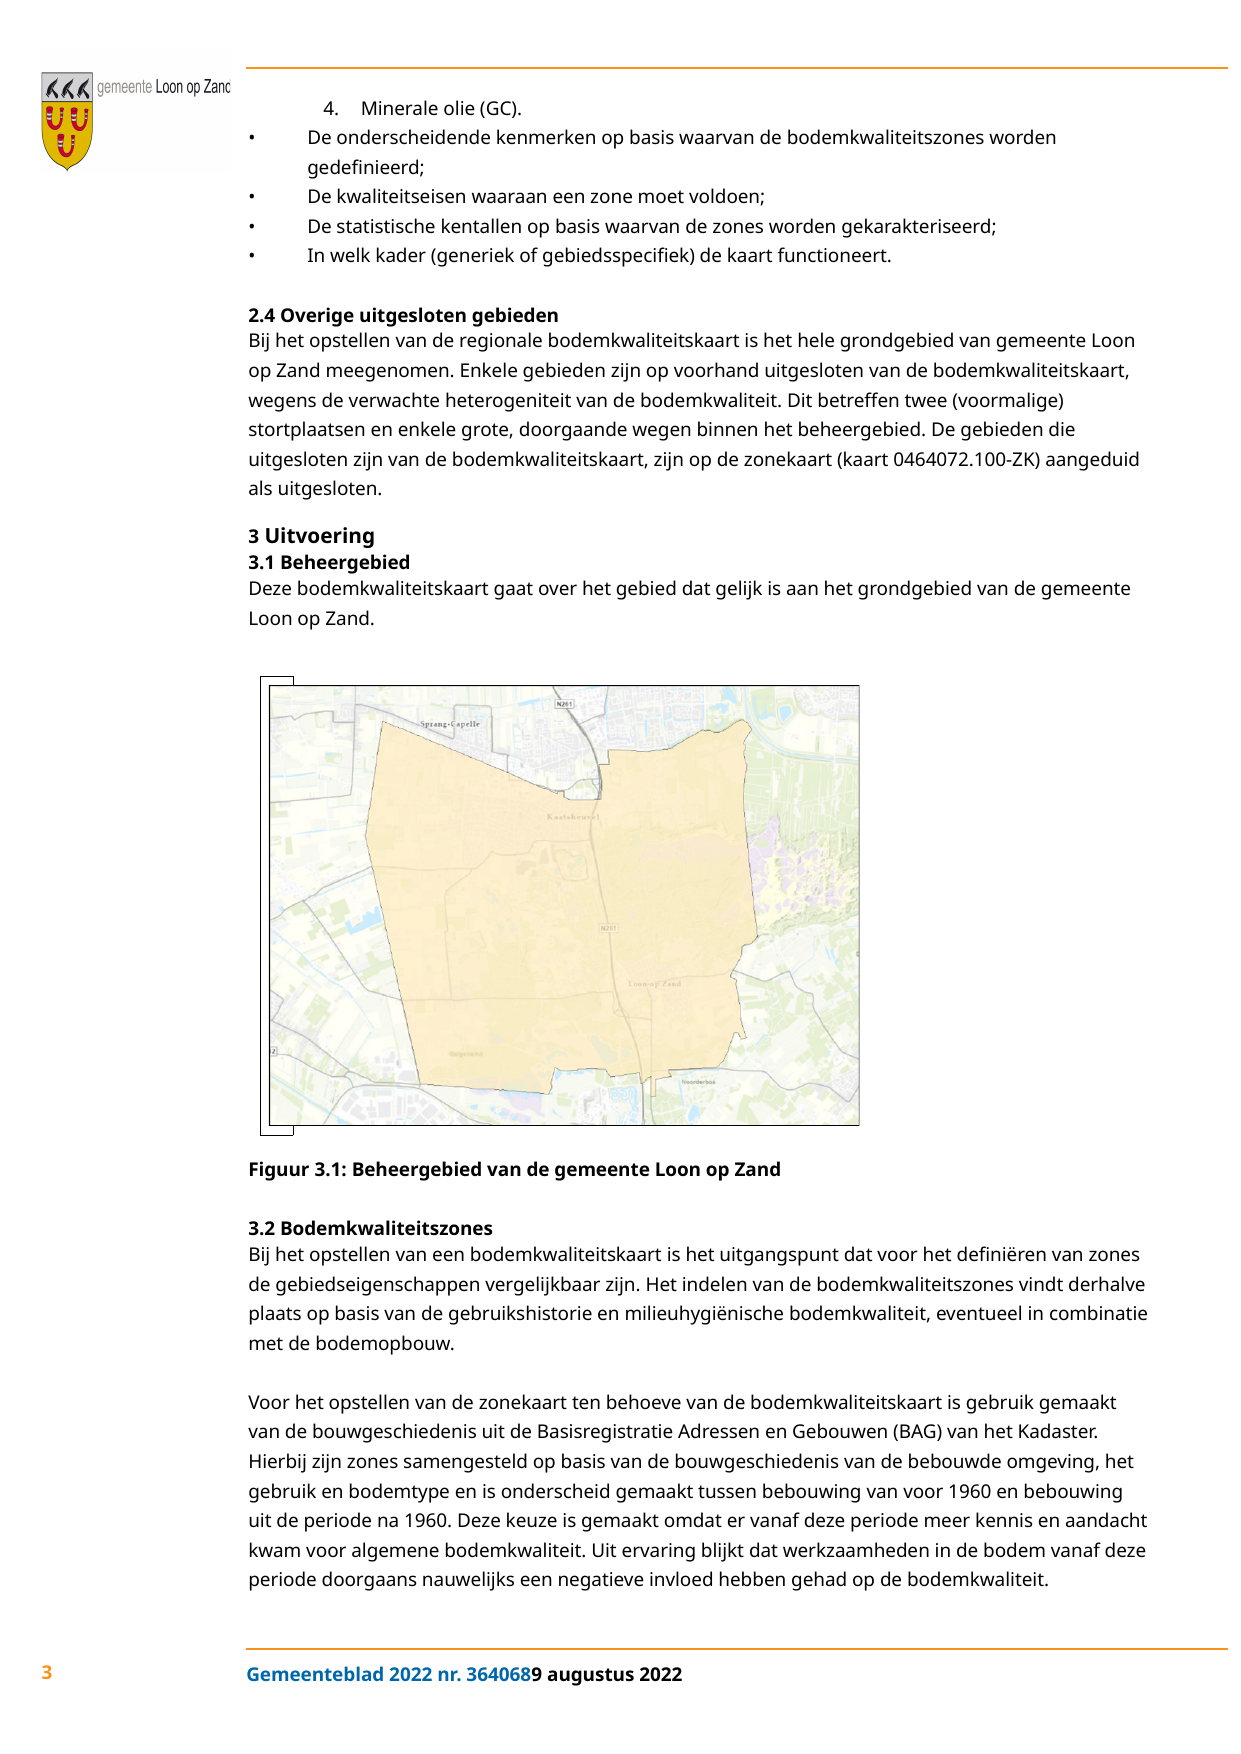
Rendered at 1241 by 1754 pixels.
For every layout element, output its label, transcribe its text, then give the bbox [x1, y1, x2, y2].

text 3.1 Beheergebied [248, 549, 1152, 575]
text 3 Uitvoering [248, 521, 1152, 549]
text 3.2 Bodemkwaliteitszones [248, 1216, 1152, 1241]
list De kwaliteitseisen waaraan een zone moet voldoen; [248, 183, 1152, 209]
picture [41, 47, 231, 172]
text Voor het opstellen van de zonekaart ten behoeve van de bodemkwaliteitskaart is gebruik gemaakt van de bouwgeschiedenis uit de Basisregistratie Adressen en Gebouwen (BAG) van het Kadaster. Hierbij zijn zones samengesteld op basis van de bouwgeschiedenis van de bebouwde omgeving, het gebruik en bodemtype en is onderscheid gemaakt tussen bebouwing van voor 1960 en bebouwing uit de periode na 1960. Deze keuze is gemaakt omdat er vanaf deze periode meer kennis en aandacht kwam voor algemene bodemkwaliteit. Uit ervaring blijkt dat werkzaamheden in de bodem vanaf deze periode doorgaans nauwelijks een negatieve invloed hebben gehad op de bodemkwaliteit. [248, 1389, 1152, 1592]
text 2.4 Overige uitgesloten gebieden [248, 302, 1152, 328]
text Bij het opstellen van de regionale bodemkwaliteitskaart is het hele grondgebied van gemeente Loon op Zand meegenomen. Enkele gebieden zijn op voorhand uitgesloten van de bodemkwaliteitskaart, wegens de verwachte heterogeniteit van de bodemkwaliteit. Dit betreffen twee (voormalige) stortplaatsen en enkele grote, doorgaande wegen binnen het beheergebied. De gebieden die uitgesloten zijn van de bodemkwaliteitskaart, zijn op de zonekaart (kaart 0464072.100-ZK) aangeduid als uitgesloten. [248, 328, 1152, 501]
list In welk kader (generiek of gebiedsspecifiek) de kaart functioneert. [248, 243, 1152, 268]
text Deze bodemkwaliteitskaart gaat over het gebied dat gelijk is aan het grondgebied van de gemeente Loon op Zand. [248, 575, 1152, 631]
list De statistische kentallen op basis waarvan de zones worden gekarakteriseerd; [248, 213, 1152, 239]
text Bij het opstellen van een bodemkwaliteitskaart is het uitgangspunt dat voor het definiëren van zones de gebiedseigenschappen vergelijkbaar zijn. Het indelen van de bodemkwaliteitszones vindt derhalve plaats op basis van de gebruikshistorie en milieuhygiënische bodemkwaliteit, eventueel in combinatie met de bodemopbouw. [248, 1241, 1152, 1356]
text Figuur 3.1: Beheergebied van de gemeente Loon op Zand [248, 1156, 1152, 1182]
picture [268, 685, 860, 1126]
list Minerale olie (GC). [323, 95, 1152, 121]
list De onderscheidende kenmerken op basis waarvan de bodemkwaliteitszones worden gedefinieerd; [248, 124, 1152, 180]
